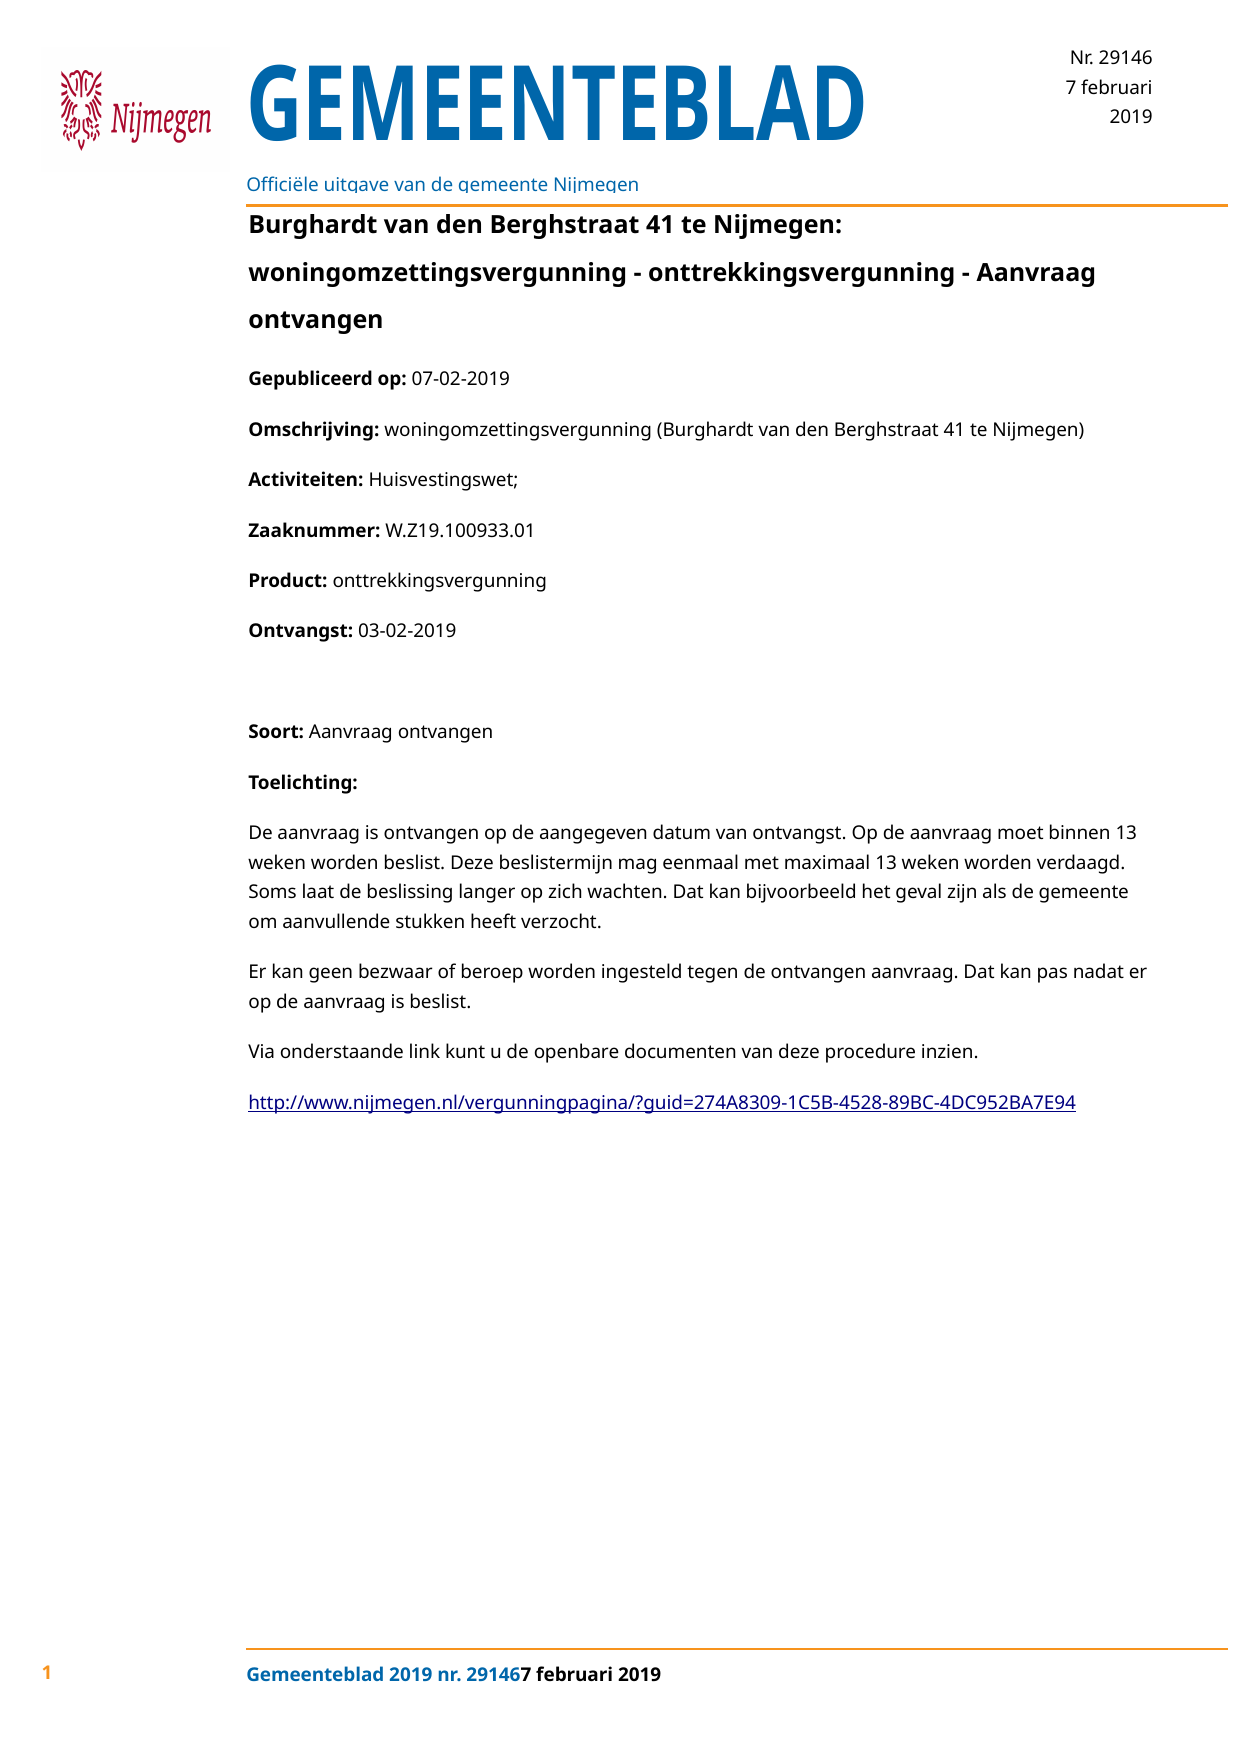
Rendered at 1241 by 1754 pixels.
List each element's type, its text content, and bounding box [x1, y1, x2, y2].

text Er kan geen bezwaar of beroep worden ingesteld tegen de ontvangen aanvraag. Dat kan pas nadat er op de aanvraag is beslist. [248, 958, 1152, 1014]
text Burghardt van den Berghstraat 41 te Nijmegen: woningomzettingsvergunning - onttrekkingsvergunning - Aanvraag ontvangen [248, 207, 1152, 336]
text Activiteiten: Huisvestingswet; [248, 466, 1152, 492]
picture [41, 47, 231, 172]
text Omschrijving: woningomzettingsvergunning (Burghardt van den Berghstraat 41 te Nijmegen) [248, 416, 1152, 442]
text http://www.nijmegen.nl/vergunningpagina/?guid=274A8309-1C5B-4528-89BC-4DC952BA7E94 [248, 1089, 1152, 1114]
text Toelichting: [248, 769, 1152, 794]
text Product: onttrekkingsvergunning [248, 567, 1152, 593]
text Zaaknummer: W.Z19.100933.01 [248, 517, 1152, 542]
text Soort: Aanvraag ontvangen [248, 718, 1152, 744]
text De aanvraag is ontvangen op de aangegeven datum van ontvangst. Op de aanvraag moet binnen 13 weken worden beslist. Deze beslistermijn mag eenmaal met maximaal 13 weken worden verdaagd. Soms laat de beslissing langer op zich wachten. Dat kan bijvoorbeeld het geval zijn als de gemeente om aanvullende stukken heeft verzocht. [248, 819, 1152, 934]
text Ontvangst: 03-02-2019 [248, 618, 1152, 643]
text Via onderstaande link kunt u de openbare documenten van deze procedure inzien. [248, 1038, 1152, 1064]
text Gepubliceerd op: 07-02-2019 [248, 366, 1152, 391]
